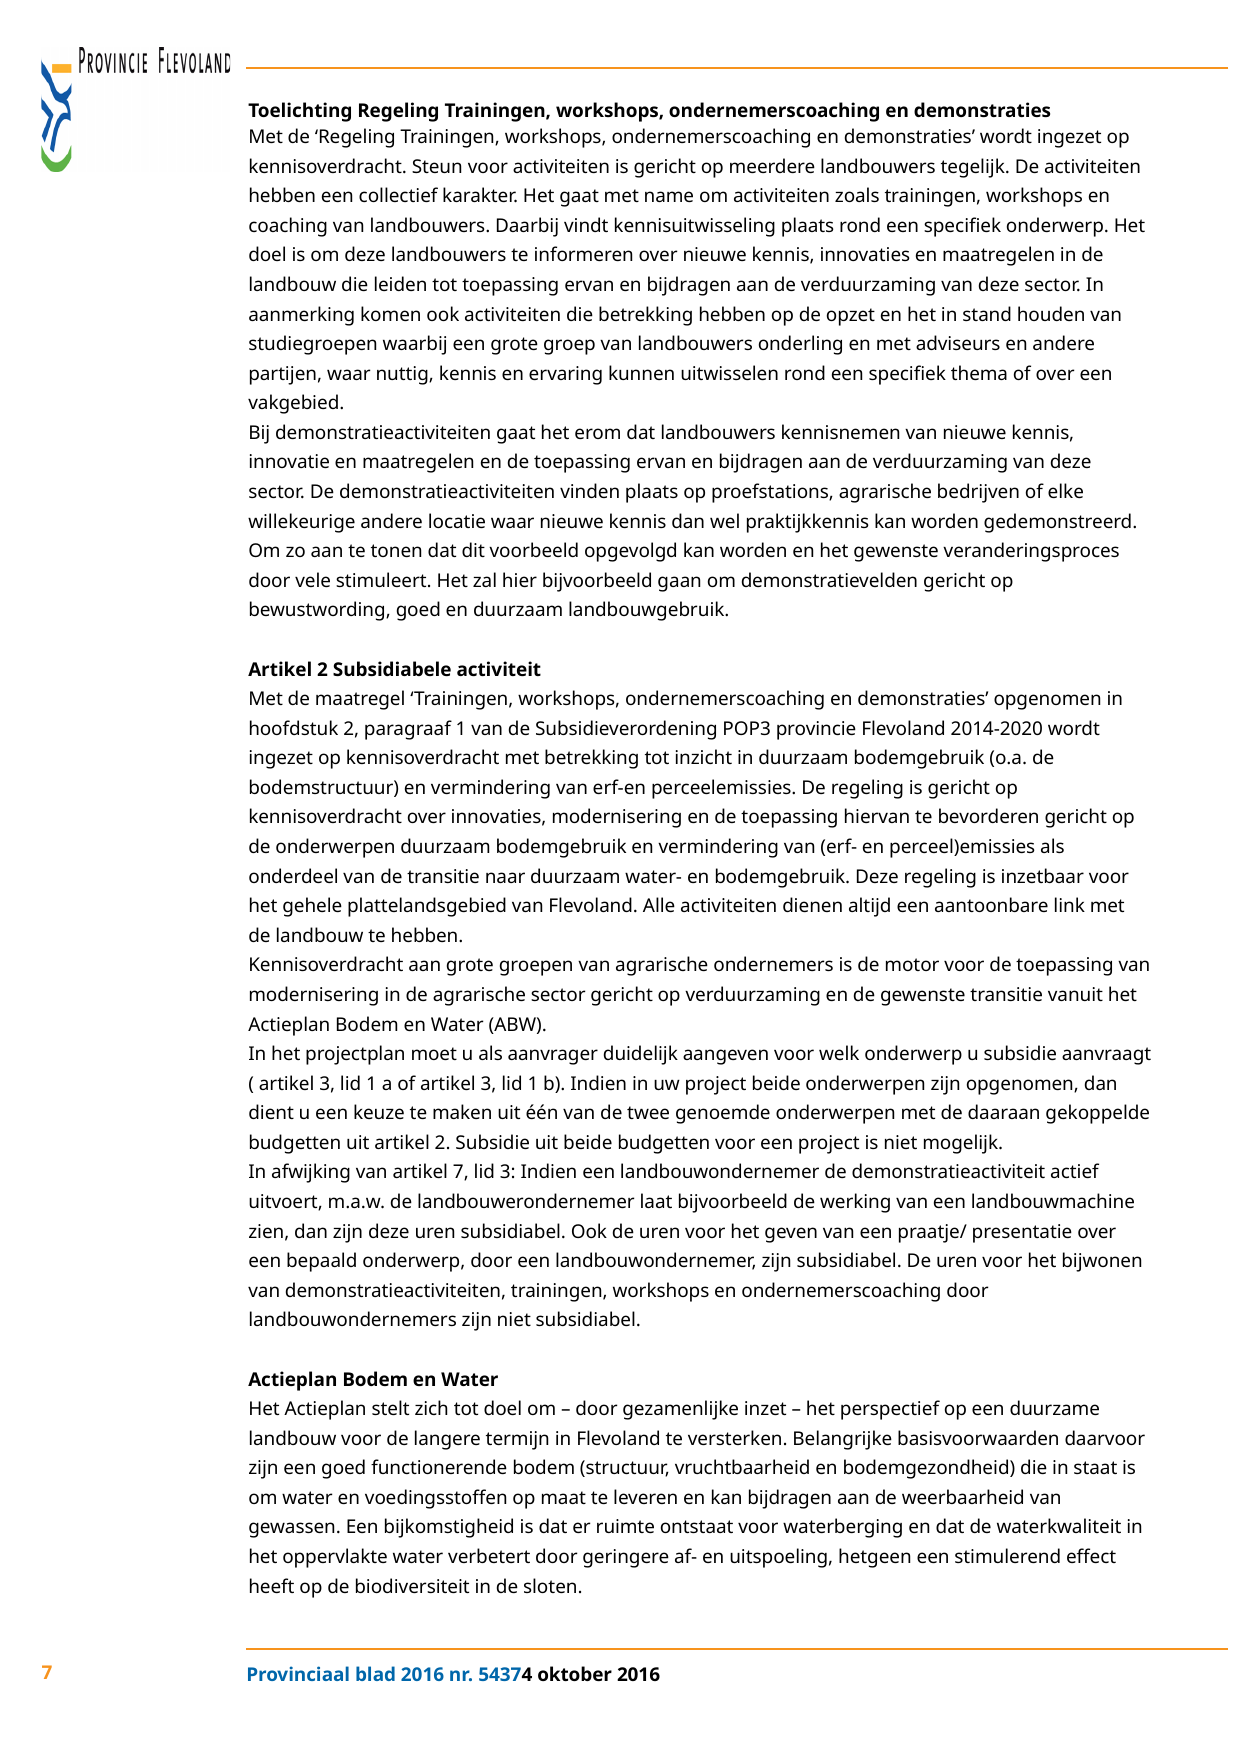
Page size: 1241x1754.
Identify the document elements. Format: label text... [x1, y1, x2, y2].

text Het Actieplan stelt zich tot doel om – door gezamenlijke inzet – het perspectief op een duurzame landbouw voor de langere termijn in Flevoland te versterken. Belangrijke basisvoorwaarden daarvoor zijn een goed functionerende bodem (structuur, vruchtbaarheid en bodemgezondheid) die in staat is om water en voedingsstoffen op maat te leveren en kan bijdragen aan de weerbaarheid van gewassen. Een bijkomstigheid is dat er ruimte ontstaat voor waterberging en dat de waterkwaliteit in het oppervlakte water verbetert door geringere af- en uitspoeling, hetgeen een stimulerend effect heeft op de biodiversiteit in de sloten. [248, 1395, 1152, 1599]
text Toelichting Regeling Trainingen, workshops, ondernemerscoaching en demonstraties [248, 95, 1152, 123]
text In het projectplan moet u als aanvrager duidelijk aangeven voor welk onderwerp u subsidie aanvraagt ( artikel 3, lid 1 a of artikel 3, lid 1 b). Indien in uw project beide onderwerpen zijn opgenomen, dan dient u een keuze te maken uit één van de twee genoemde onderwerpen met de daaraan gekoppelde budgetten uit artikel 2. Subsidie uit beide budgetten voor een project is niet mogelijk. [248, 1040, 1152, 1155]
text Kennisoverdracht aan grote groepen van agrarische ondernemers is de motor voor de toepassing van modernisering in de agrarische sector gericht op verduurzaming en de gewenste transitie vanuit het Actieplan Bodem en Water (ABW). [248, 952, 1152, 1037]
text Artikel 2 Subsidiabele activiteit [248, 656, 1152, 682]
text In afwijking van artikel 7, lid 3: Indien een landbouwondernemer de demonstratieactiviteit actief uitvoert, m.a.w. de landbouwerondernemer laat bijvoorbeeld de werking van een landbouwmachine zien, dan zijn deze uren subsidiabel. Ook de uren voor het geven van een praatje/ presentatie over een bepaald onderwerp, door een landbouwondernemer, zijn subsidiabel. De uren voor het bijwonen van demonstratieactiviteiten, trainingen, workshops en ondernemerscoaching door landbouwondernemers zijn niet subsidiabel. [248, 1159, 1152, 1332]
text Bij demonstratieactiviteiten gaat het erom dat landbouwers kennisnemen van nieuwe kennis, innovatie en maatregelen en de toepassing ervan en bijdragen aan de verduurzaming van deze sector. De demonstratieactiviteiten vinden plaats op proefstations, agrarische bedrijven of elke willekeurige andere locatie waar nieuwe kennis dan wel praktijkkennis kan worden gedemonstreerd. Om zo aan te tonen dat dit voorbeeld opgevolgd kan worden en het gewenste veranderingsproces door vele stimuleert. Het zal hier bijvoorbeeld gaan om demonstratievelden gericht op bewustwording, goed en duurzaam landbouwgebruik. [248, 419, 1152, 622]
text Met de ‘Regeling Trainingen, workshops, ondernemerscoaching en demonstraties’ wordt ingezet op kennisoverdracht. Steun voor activiteiten is gericht op meerdere landbouwers tegelijk. De activiteiten hebben een collectief karakter. Het gaat met name om activiteiten zoals trainingen, workshops en coaching van landbouwers. Daarbij vindt kennisuitwisseling plaats rond een specifiek onderwerp. Het doel is om deze landbouwers te informeren over nieuwe kennis, innovaties en maatregelen in de landbouw die leiden tot toepassing ervan en bijdragen aan de verduurzaming van deze sector. In aanmerking komen ook activiteiten die betrekking hebben op de opzet en het in stand houden van studiegroepen waarbij een grote groep van landbouwers onderling en met adviseurs en andere partijen, waar nuttig, kennis en ervaring kunnen uitwisselen rond een specifiek thema of over een vakgebied. [248, 123, 1152, 415]
picture [41, 47, 231, 172]
text Met de maatregel ‘Trainingen, workshops, ondernemerscoaching en demonstraties’ opgenomen in hoofdstuk 2, paragraaf 1 van de Subsidieverordening POP3 provincie Flevoland 2014-2020 wordt ingezet op kennisoverdracht met betrekking tot inzicht in duurzaam bodemgebruik (o.a. de bodemstructuur) en vermindering van erf-en perceelemissies. De regeling is gericht op kennisoverdracht over innovaties, modernisering en de toepassing hiervan te bevorderen gericht op de onderwerpen duurzaam bodemgebruik en vermindering van (erf- en perceel)emissies als onderdeel van de transitie naar duurzaam water- en bodemgebruik. Deze regeling is inzetbaar voor het gehele plattelandsgebied van Flevoland. Alle activiteiten dienen altijd een aantoonbare link met de landbouw te hebben. [248, 685, 1152, 948]
text Actieplan Bodem en Water [248, 1366, 1152, 1392]
